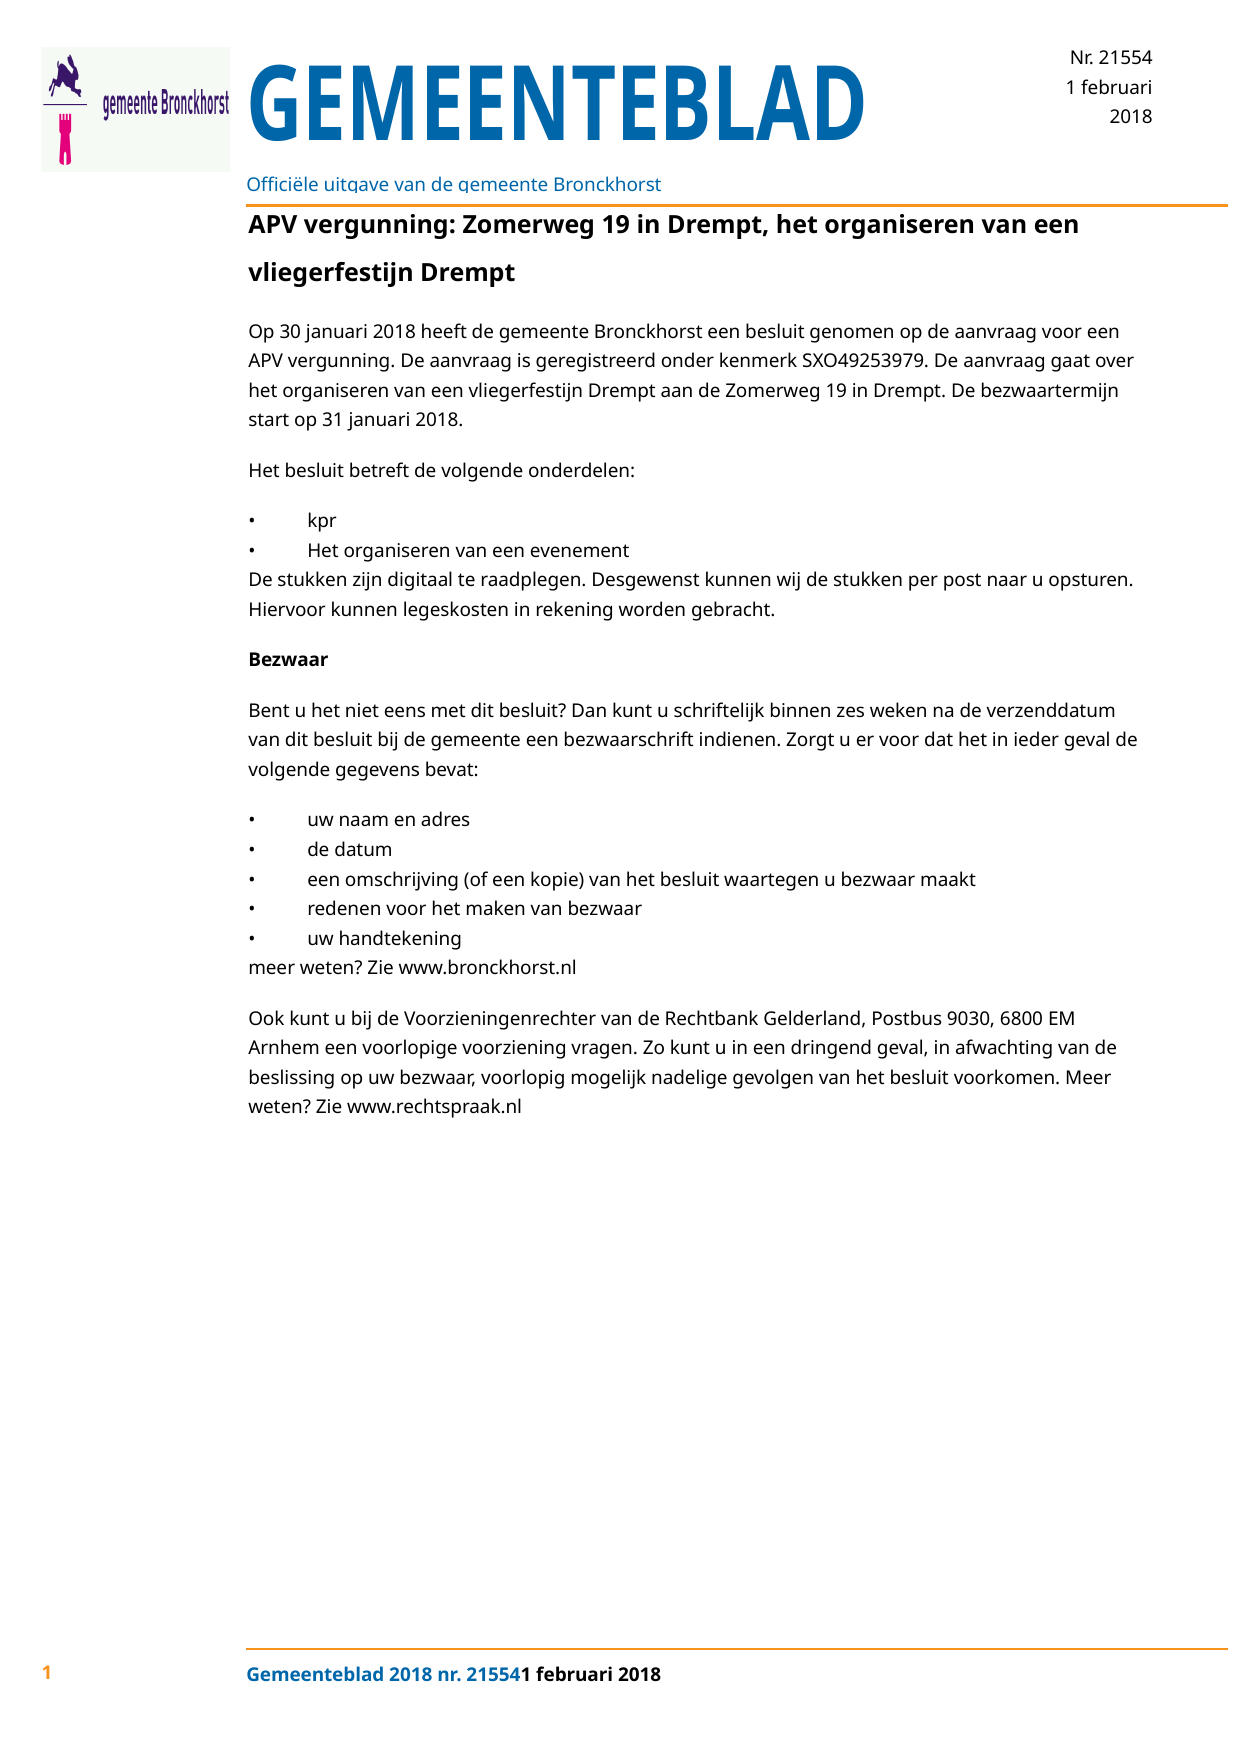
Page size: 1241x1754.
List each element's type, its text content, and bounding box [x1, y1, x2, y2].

list uw handtekening [248, 925, 1152, 951]
list uw naam en adres [248, 807, 1152, 832]
text Op 30 januari 2018 heeft de gemeente Bronckhorst een besluit genomen op de aanvraag voor een APV vergunning. De aanvraag is geregistreerd onder kenmerk SXO49253979. De aanvraag gaat over het organiseren van een vliegerfestijn Drempt aan de Zomerweg 19 in Drempt. De bezwaartermijn start op 31 januari 2018. [248, 318, 1152, 432]
text De stukken zijn digitaal te raadplegen. Desgewenst kunnen wij de stukken per post naar u opsturen. Hiervoor kunnen legeskosten in rekening worden gebracht. [248, 567, 1152, 622]
list redenen voor het maken van bezwaar [248, 895, 1152, 921]
text APV vergunning: Zomerweg 19 in Drempt, het organiseren van een vliegerfestijn Drempt [248, 207, 1152, 288]
text Het besluit betreft de volgende onderdelen: [248, 457, 1152, 483]
list een omschrijving (of een kopie) van het besluit waartegen u bezwaar maakt [248, 866, 1152, 892]
text Bezwaar [248, 647, 1152, 672]
picture [41, 47, 231, 172]
text Bent u het niet eens met dit besluit? Dan kunt u schriftelijk binnen zes weken na de verzenddatum van dit besluit bij de gemeente een bezwaarschrift indienen. Zorgt u er voor dat het in ieder geval de volgende gegevens bevat: [248, 697, 1152, 782]
text meer weten? Zie www.bronckhorst.nl [248, 954, 1152, 980]
list de datum [248, 836, 1152, 862]
text Ook kunt u bij de Voorzieningenrechter van de Rechtbank Gelderland, Postbus 9030, 6800 EM Arnhem een voorlopige voorziening vragen. Zo kunt u in een dringend geval, in afwachting van de beslissing op uw bezwaar, voorlopig mogelijk nadelige gevolgen van het besluit voorkomen. Meer weten? Zie www.rechtspraak.nl [248, 1005, 1152, 1119]
list Het organiseren van een evenement [248, 537, 1152, 563]
list kpr [248, 507, 1152, 533]
